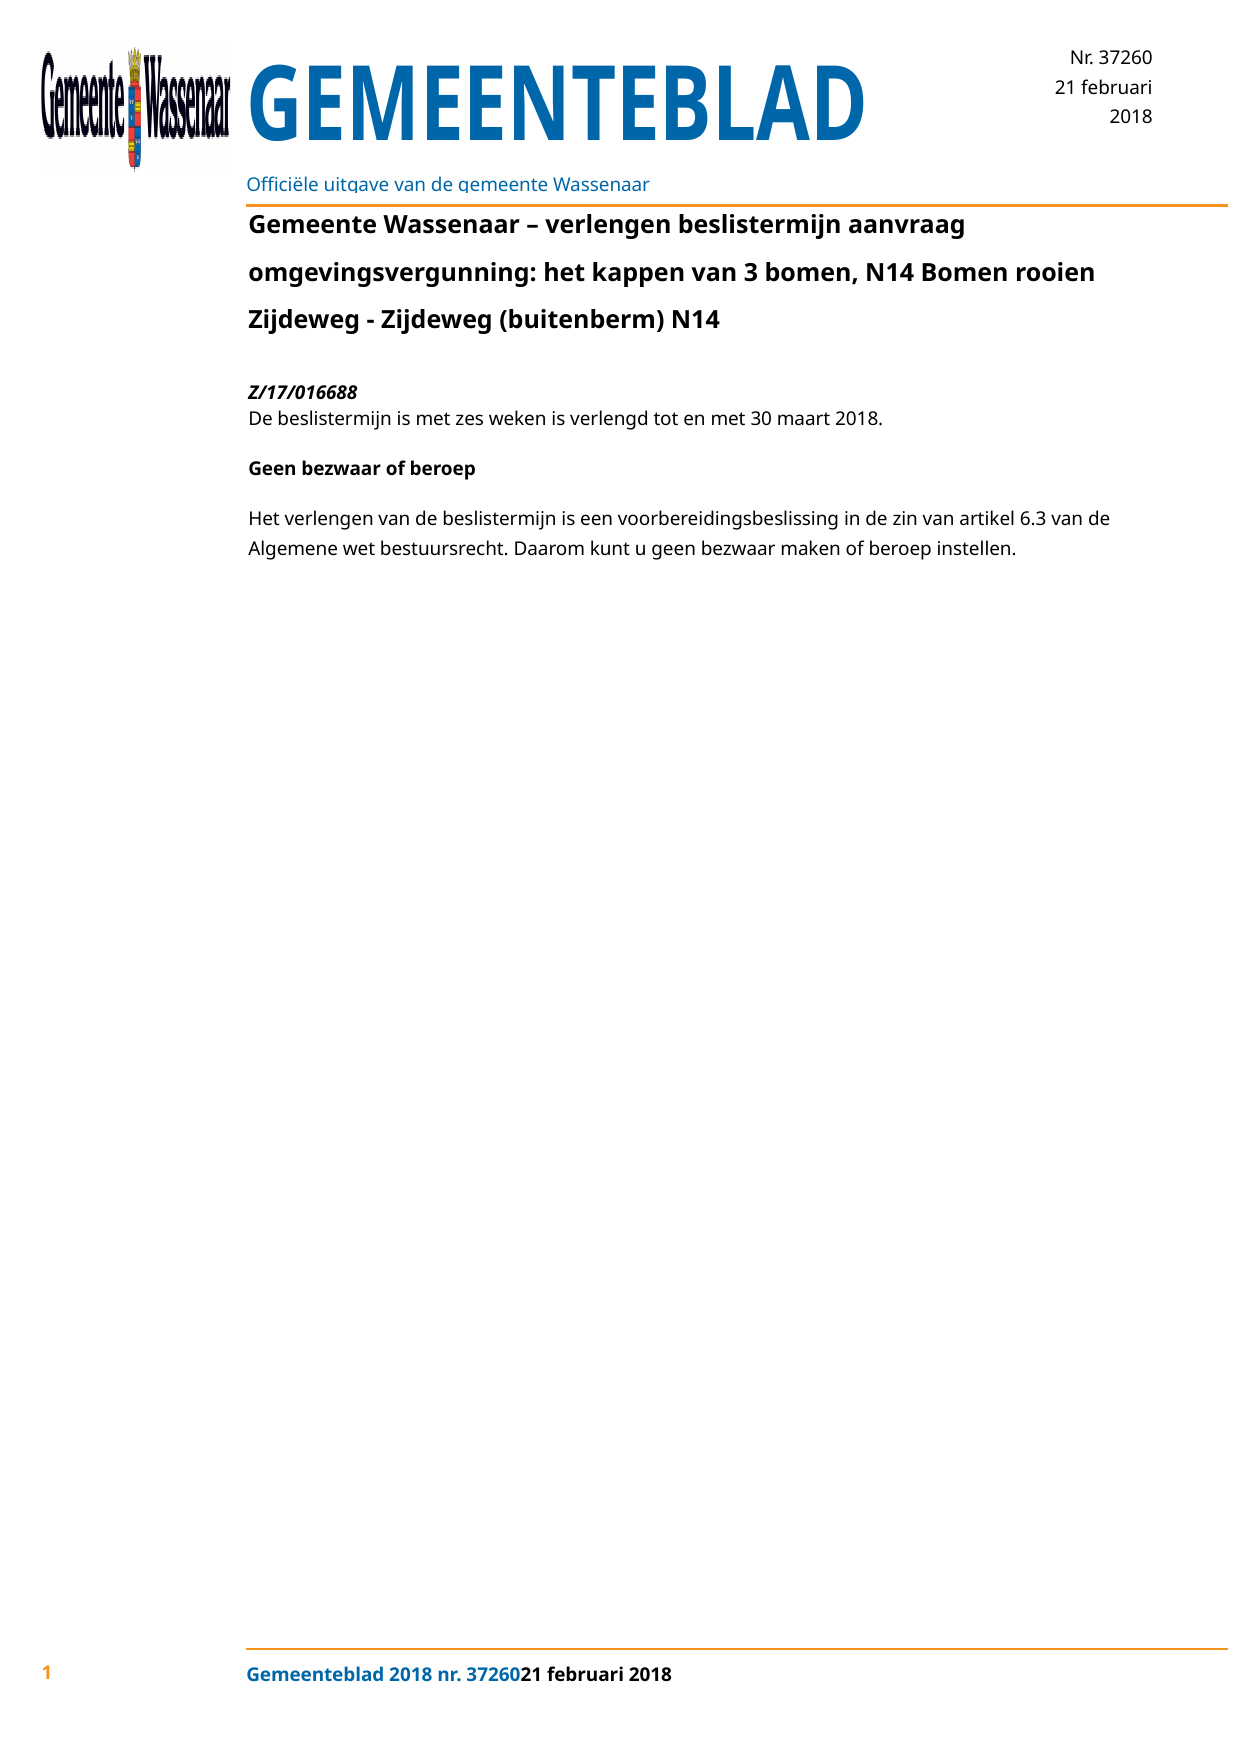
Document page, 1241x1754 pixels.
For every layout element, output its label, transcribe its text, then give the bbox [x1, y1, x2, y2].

picture [41, 47, 231, 172]
text De beslistermijn is met zes weken is verlengd tot en met 30 maart 2018. [248, 405, 1152, 431]
text Gemeente Wassenaar – verlengen beslistermijn aanvraag omgevingsvergunning: het kappen van 3 bomen, N14 Bomen rooien Zijdeweg - Zijdeweg (buitenberm) N14 [248, 207, 1152, 336]
text Het verlengen van de beslistermijn is een voorbereidingsbeslissing in de zin van artikel 6.3 van de Algemene wet bestuursrecht. Daarom kunt u geen bezwaar maken of beroep instellen. [248, 506, 1152, 561]
text Geen bezwaar of beroep [248, 455, 1152, 481]
text Z/17/016688 [248, 379, 1152, 405]
